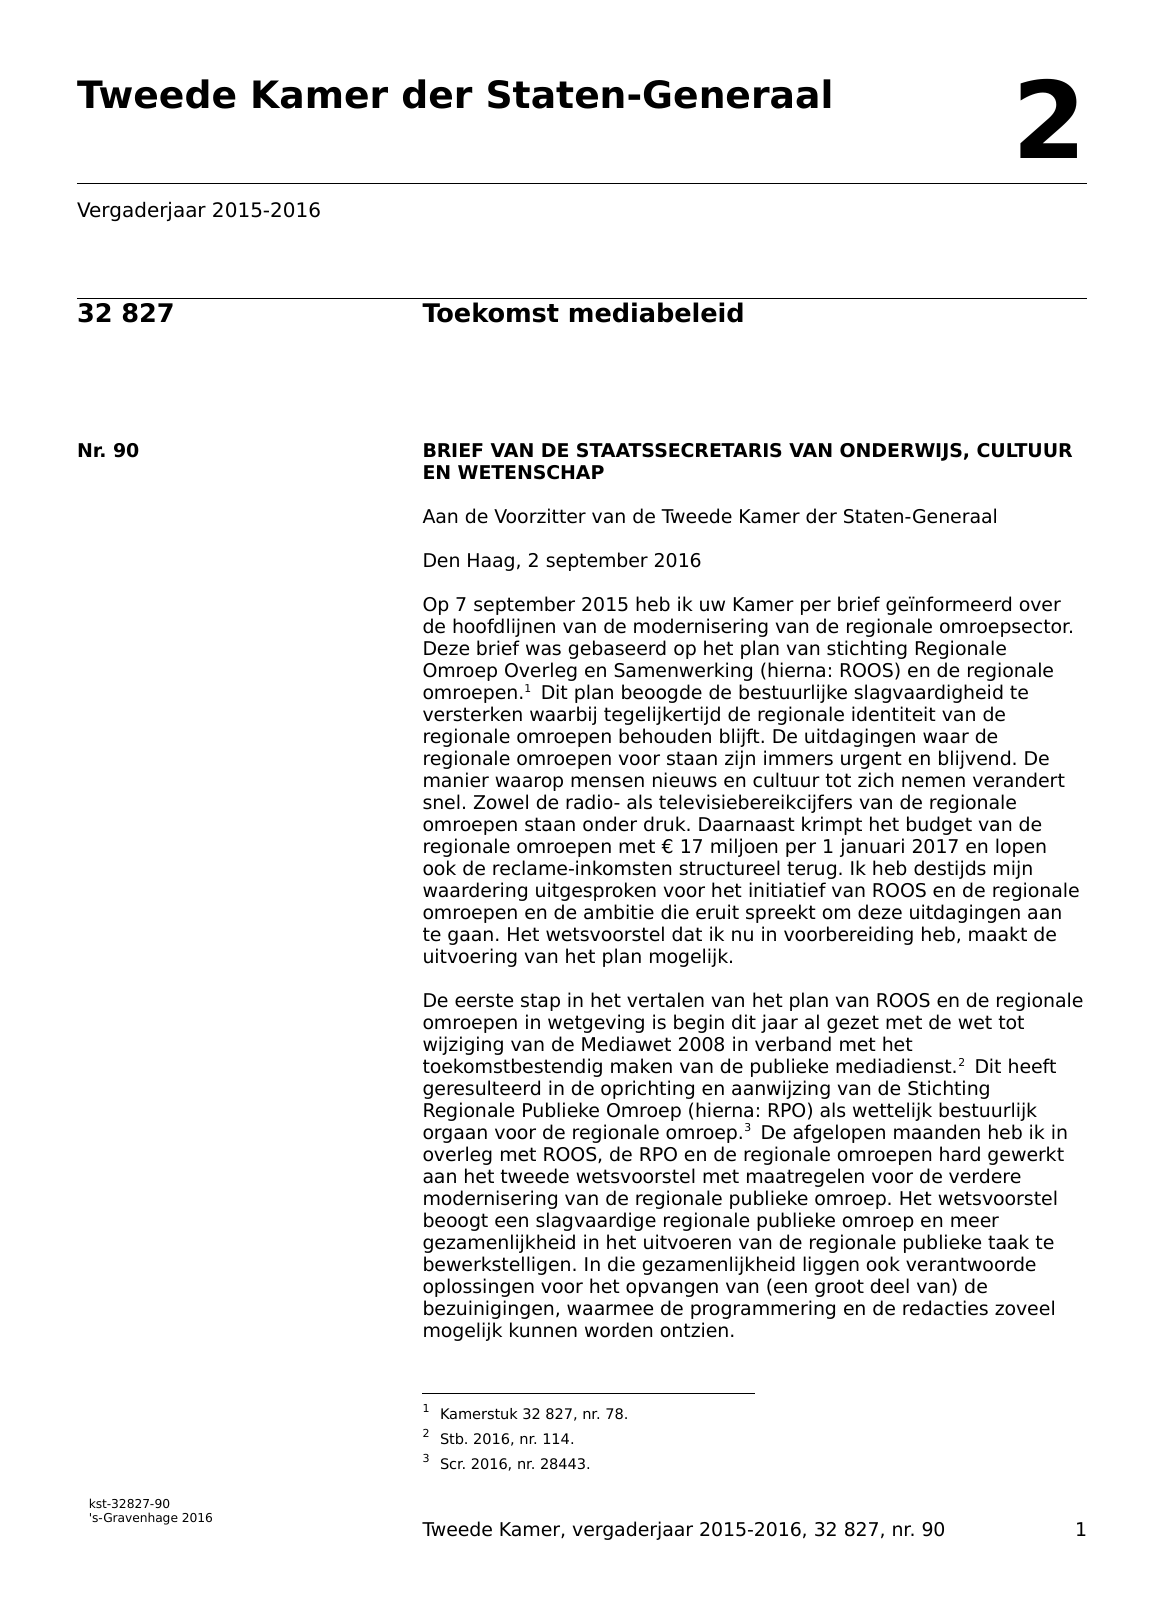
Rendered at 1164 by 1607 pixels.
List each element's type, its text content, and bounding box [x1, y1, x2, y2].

table_header 2 [886, 59, 1087, 183]
text Aan de Voorzitter van de Tweede Kamer der Staten-Generaal [422, 506, 1087, 528]
text Scr. 2016, nr. 28443. [422, 1452, 1087, 1474]
text kst-32827-90 [88, 1497, 323, 1511]
text 's-Gravenhage 2016 [88, 1511, 323, 1525]
table_cell Vergaderjaar 2015-2016 [77, 184, 1087, 298]
text Kamerstuk 32 827, nr. 78. [422, 1402, 1087, 1424]
text De eerste stap in het vertalen van het plan van ROOS en de regionale omroepen in wetgeving is begin dit jaar al gezet met de wet tot wijziging van de Mediawet 2008 in verband met het toekomstbestendig maken van de publieke mediadienst. Dit heeft geresulteerd in de oprichting en aanwijzing van de Stichting Regionale Publieke Omroep (hierna: RPO) als wettelijk bestuurlijk orgaan voor de regionale omroep. De afgelopen maanden heb ik in overleg met ROOS, de RPO en de regionale omroepen hard gewerkt aan het tweede wetsvoorstel met maatregelen voor de verdere modernisering van de regionale publieke omroep. Het wetsvoorstel beoogt een slagvaardige regionale publieke omroep en meer gezamenlijkheid in het uitvoeren van de regionale publieke taak te bewerkstelligen. In die gezamenlijkheid liggen ook verantwoorde oplossingen voor het opvangen van (een groot deel van) de bezuinigingen, waarmee de programmering en de redacties zoveel mogelijk kunnen worden ontzien. [422, 990, 1087, 1342]
subtitle 32 827 Toekomst mediabeleid [77, 299, 1087, 329]
text Stb. 2016, nr. 114. [422, 1427, 1087, 1449]
text Den Haag, 2 september 2016 [422, 550, 1087, 572]
text Op 7 september 2015 heb ik uw Kamer per brief geïnformeerd over de hoofdlijnen van de modernisering van de regionale omroepsector. Deze brief was gebaseerd op het plan van stichting Regionale Omroep Overleg en Samenwerking (hierna: ROOS) en de regionale omroepen. Dit plan beoogde de bestuurlijke slagvaardigheid te versterken waarbij tegelijkertijd de regionale identiteit van de regionale omroepen behouden blijft. De uitdagingen waar de regionale omroepen voor staan zijn immers urgent en blijvend. De manier waarop mensen nieuws en cultuur tot zich nemen verandert snel. Zowel de radio- als televisiebereikcijfers van de regionale omroepen staan onder druk. Daarnaast krimpt het budget van de regionale omroepen met € 17 miljoen per 1 januari 2017 en lopen ook de reclame-inkomsten structureel terug. Ik heb destijds mijn waardering uitgesproken voor het initiatief van ROOS en de regionale omroepen en de ambitie die eruit spreekt om deze uitdagingen aan te gaan. Het wetsvoorstel dat ik nu in voorbereiding heb, maakt de uitvoering van het plan mogelijk. [422, 594, 1087, 968]
table_header Tweede Kamer der Staten-Generaal [77, 59, 886, 183]
subtitle Nr. 90 BRIEF VAN DE STAATSSECRETARIS VAN ONDERWIJS, CULTUUR EN WETENSCHAP [77, 440, 1087, 484]
